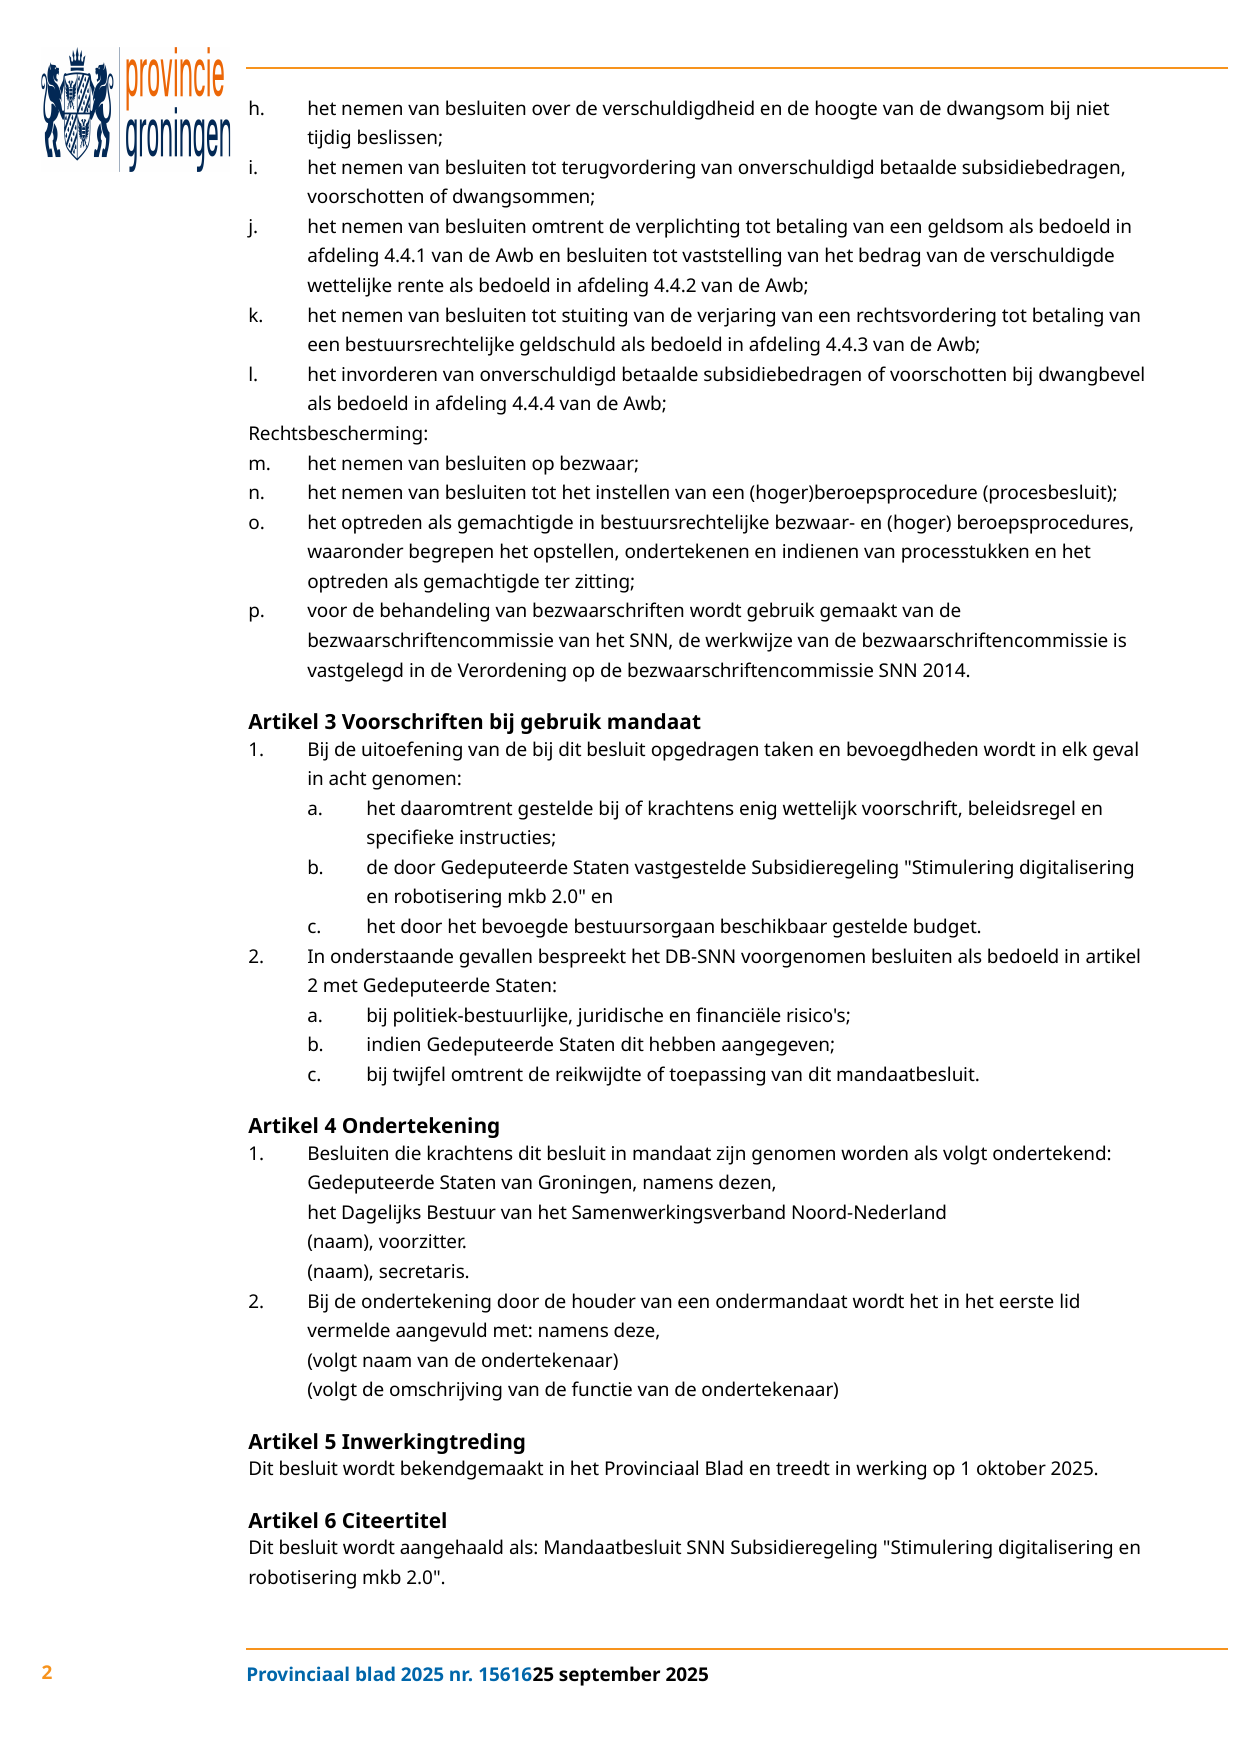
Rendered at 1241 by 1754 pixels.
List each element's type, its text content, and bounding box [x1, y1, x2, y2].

list voor de behandeling van bezwaarschriften wordt gebruik gemaakt van de bezwaarschriftencommissie van het SNN, de werkwijze van de bezwaarschriftencommissie is vastgelegd in de Verordening op de bezwaarschriftencommissie SNN 2014. [248, 598, 1152, 683]
list het Dagelijks Bestuur van het Samenwerkingsverband Noord-Nederland [248, 1199, 1152, 1225]
list het nemen van besluiten tot het instellen van een (hoger)beroepsprocedure (procesbesluit); [248, 479, 1152, 505]
list (naam), secretaris. [248, 1258, 1152, 1284]
picture [41, 47, 231, 172]
list het daaromtrent gestelde bij of krachtens enig wettelijk voorschrift, beleidsregel en specifieke instructies; [307, 795, 1152, 850]
list Bij de uitoefening van de bij dit besluit opgedragen taken en bevoegdheden wordt in elk geval in acht genomen: [248, 736, 1152, 791]
list het nemen van besluiten tot stuiting van de verjaring van een rechtsvordering tot betaling van een bestuursrechtelijke geldschuld als bedoeld in afdeling 4.4.3 van de Awb; [248, 302, 1152, 357]
list het nemen van besluiten tot terugvordering van onverschuldigd betaalde subsidiebedragen, voorschotten of dwangsommen; [248, 154, 1152, 209]
list het nemen van besluiten op bezwaar; [248, 450, 1152, 476]
text Dit besluit wordt bekendgemaakt in het Provinciaal Blad en treedt in werking op 1 oktober 2025. [248, 1456, 1152, 1481]
text Artikel 3 Voorschriften bij gebruik mandaat [248, 707, 1152, 736]
list Besluiten die krachtens dit besluit in mandaat zijn genomen worden als volgt ondertekend: Gedeputeerde Staten van Groningen, namens dezen, [248, 1140, 1152, 1195]
list bij twijfel omtrent de reikwijdte of toepassing van dit mandaatbesluit. [307, 1061, 1152, 1087]
text Artikel 5 Inwerkingtreding [248, 1427, 1152, 1456]
list het invorderen van onverschuldigd betaalde subsidiebedragen of voorschotten bij dwangbevel als bedoeld in afdeling 4.4.4 van de Awb; [248, 361, 1152, 416]
text Artikel 4 Ondertekening [248, 1112, 1152, 1140]
list het door het bevoegde bestuursorgaan beschikbaar gestelde budget. [307, 913, 1152, 939]
list het nemen van besluiten omtrent de verplichting tot betaling van een geldsom als bedoeld in afdeling 4.4.1 van de Awb en besluiten tot vaststelling van het bedrag van de verschuldigde wettelijke rente als bedoeld in afdeling 4.4.2 van de Awb; [248, 213, 1152, 298]
text Artikel 6 Citeertitel [248, 1506, 1152, 1534]
list (volgt de omschrijving van de functie van de ondertekenaar) [248, 1377, 1152, 1402]
list (naam), voorzitter. [248, 1229, 1152, 1254]
list de door Gedeputeerde Staten vastgestelde Subsidieregeling "Stimulering digitalisering en robotisering mkb 2.0" en [307, 854, 1152, 909]
list het nemen van besluiten over de verschuldigdheid en de hoogte van de dwangsom bij niet tijdig beslissen; [248, 95, 1152, 150]
list In onderstaande gevallen bespreekt het DB-SNN voorgenomen besluiten als bedoeld in artikel 2 met Gedeputeerde Staten: [248, 943, 1152, 998]
text Rechtsbescherming: [248, 420, 1152, 446]
list Bij de ondertekening door de houder van een ondermandaat wordt het in het eerste lid vermelde aangevuld met: namens deze, [248, 1288, 1152, 1343]
list het optreden als gemachtigde in bestuursrechtelijke bezwaar- en (hoger) beroepsprocedures, waaronder begrepen het opstellen, ondertekenen en indienen van processtukken en het optreden als gemachtigde ter zitting; [248, 509, 1152, 594]
list indien Gedeputeerde Staten dit hebben aangegeven; [307, 1032, 1152, 1057]
text Dit besluit wordt aangehaald als: Mandaatbesluit SNN Subsidieregeling "Stimulering digitalisering en robotisering mkb 2.0". [248, 1534, 1152, 1590]
list (volgt naam van de ondertekenaar) [248, 1347, 1152, 1373]
list bij politiek-bestuurlijke, juridische en financiële risico's; [307, 1002, 1152, 1028]
